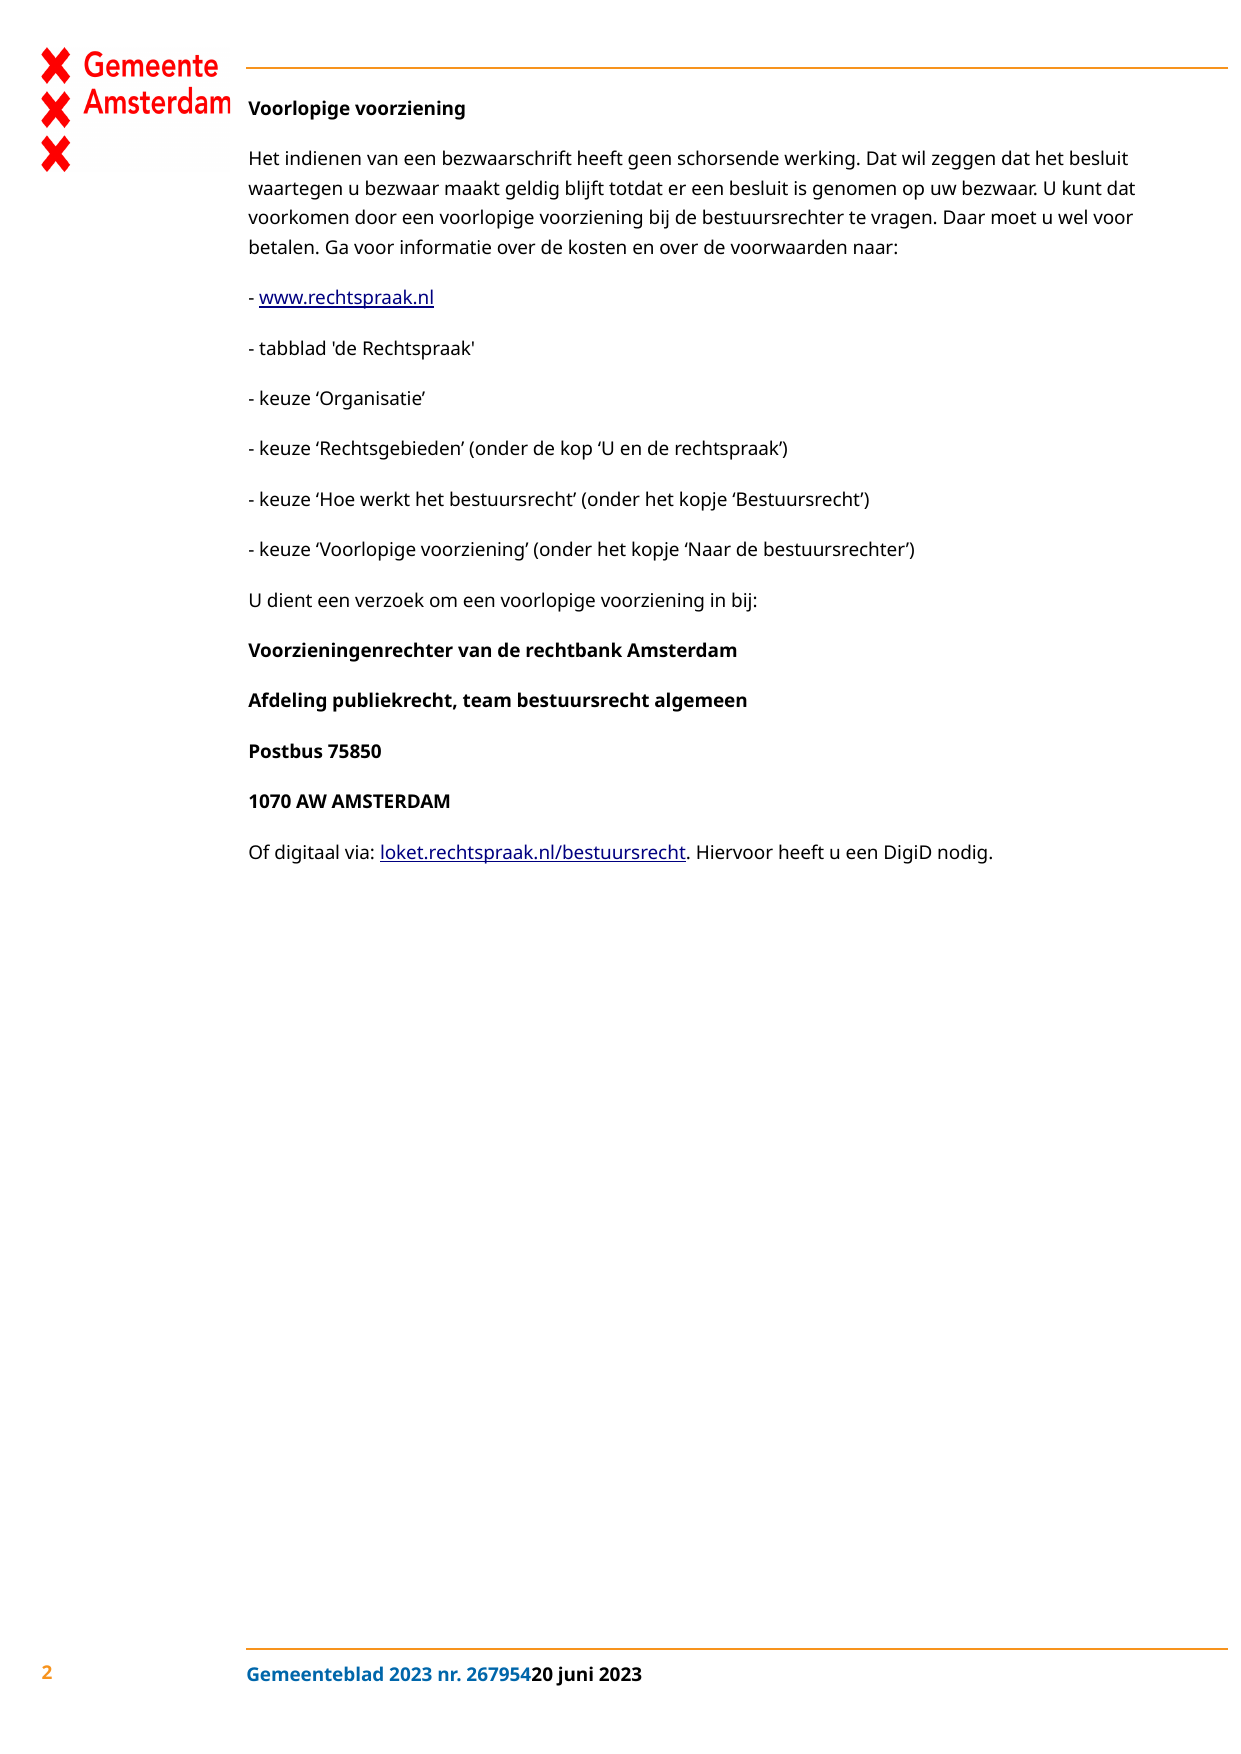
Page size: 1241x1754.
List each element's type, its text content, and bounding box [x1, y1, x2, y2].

text - tabblad 'de Rechtspraak' [248, 335, 1152, 361]
text Voorlopige voorziening [248, 95, 1152, 121]
text Het indienen van een bezwaarschrift heeft geen schorsende werking. Dat wil zeggen dat het besluit waartegen u bezwaar maakt geldig blijft totdat er een besluit is genomen op uw bezwaar. U kunt dat voorkomen door een voorlopige voorziening bij de bestuursrechter te vragen. Daar moet u wel voor betalen. Ga voor informatie over de kosten en over de voorwaarden naar: [248, 145, 1152, 260]
text U dient een verzoek om een voorlopige voorziening in bij: [248, 587, 1152, 613]
text Postbus 75850 [248, 738, 1152, 764]
text Voorzieningenrechter van de rechtbank Amsterdam [248, 637, 1152, 663]
text Of digitaal via: loket.rechtspraak.nl/bestuursrecht. Hiervoor heeft u een DigiD nodig. [248, 839, 1152, 865]
text - keuze ‘Hoe werkt het bestuursrecht’ (onder het kopje ‘Bestuursrecht’) [248, 486, 1152, 512]
text Afdeling publiekrecht, team bestuursrecht algemeen [248, 688, 1152, 713]
picture [41, 47, 231, 172]
text - www.rechtspraak.nl [248, 284, 1152, 310]
text - keuze ‘Rechtsgebieden’ (onder de kop ‘U en de rechtspraak’) [248, 436, 1152, 461]
text - keuze ‘Organisatie’ [248, 385, 1152, 411]
text 1070 AW AMSTERDAM [248, 788, 1152, 814]
text - keuze ‘Voorlopige voorziening’ (onder het kopje ‘Naar de bestuursrechter’) [248, 536, 1152, 562]
